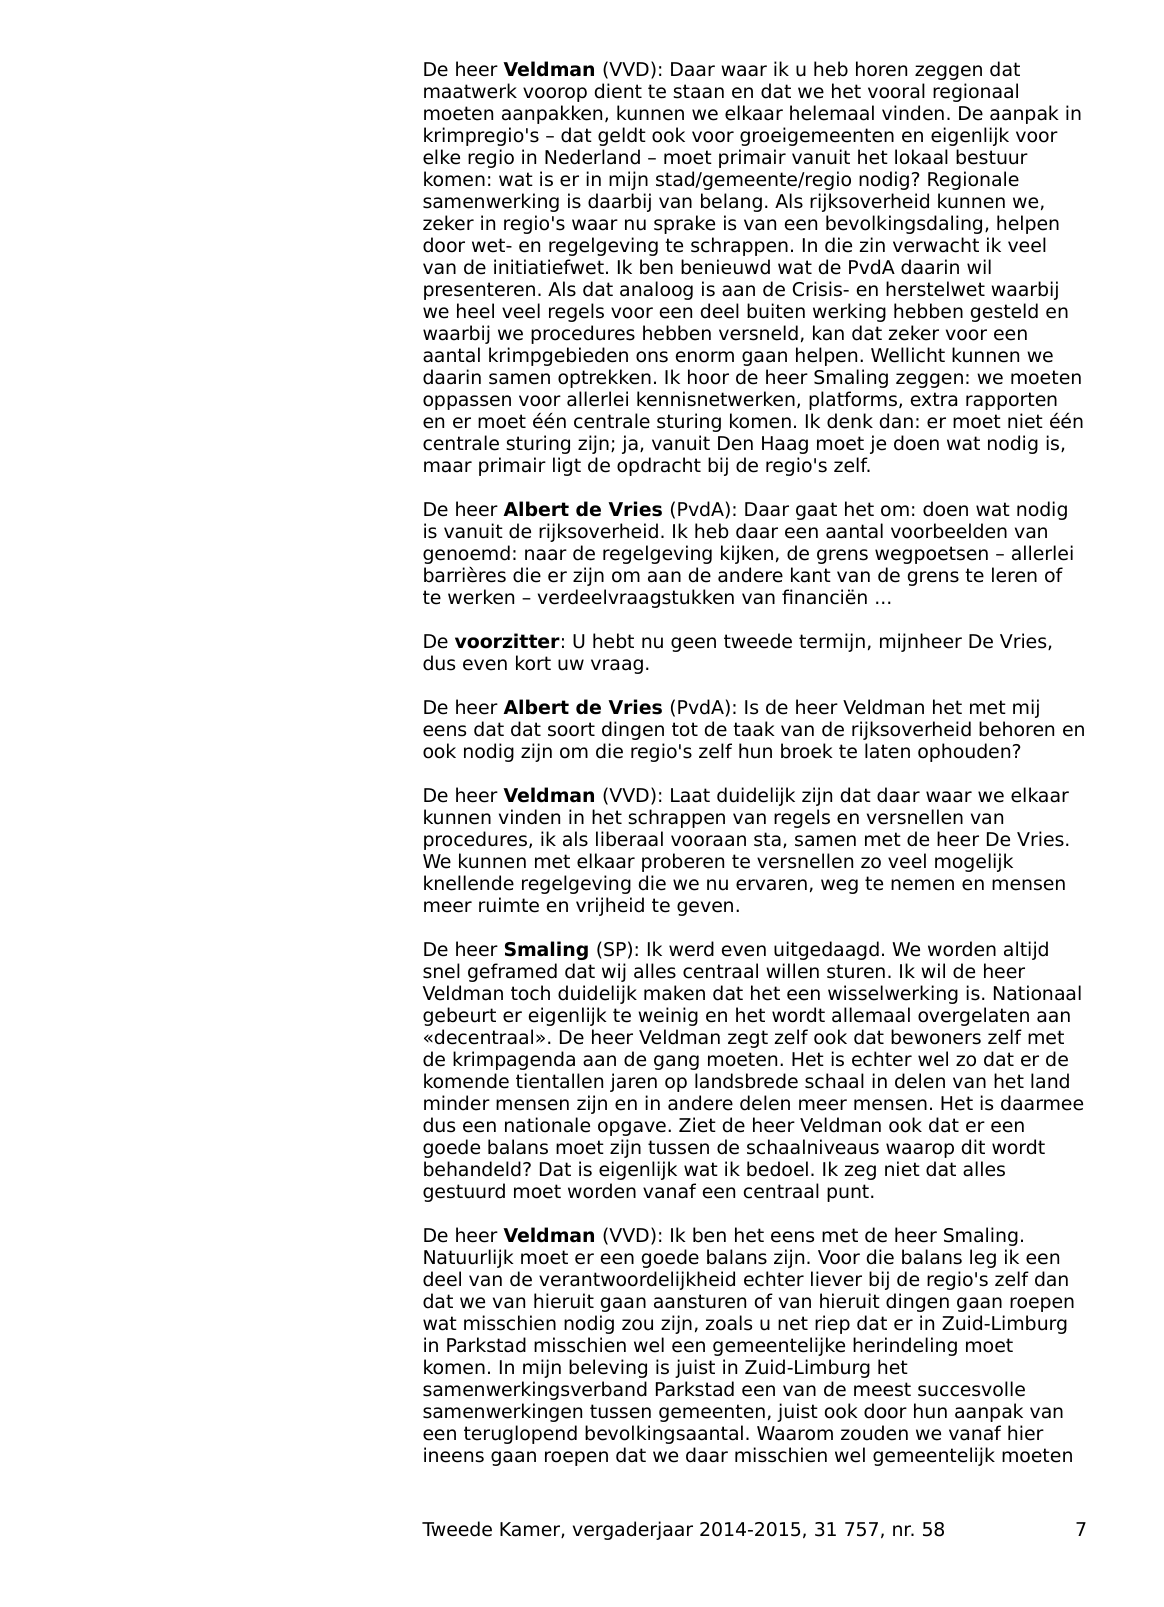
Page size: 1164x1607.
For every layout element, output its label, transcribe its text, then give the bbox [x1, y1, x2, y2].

text De heer Smaling (SP): Ik werd even uitgedaagd. We worden altijd snel geframed dat wij alles centraal willen sturen. Ik wil de heer Veldman toch duidelijk maken dat het een wisselwerking is. Nationaal gebeurt er eigenlijk te weinig en het wordt allemaal overgelaten aan «decentraal». De heer Veldman zegt zelf ook dat bewoners zelf met de krimpagenda aan de gang moeten. Het is echter wel zo dat er de komende tientallen jaren op landsbrede schaal in delen van het land minder mensen zijn en in andere delen meer mensen. Het is daarmee dus een nationale opgave. Ziet de heer Veldman ook dat er een goede balans moet zijn tussen de schaalniveaus waarop dit wordt behandeld? Dat is eigenlijk wat ik bedoel. Ik zeg niet dat alles gestuurd moet worden vanaf een centraal punt. [422, 939, 1087, 1203]
text De heer Veldman (VVD): Daar waar ik u heb horen zeggen dat maatwerk voorop dient te staan en dat we het vooral regionaal moeten aanpakken, kunnen we elkaar helemaal vinden. De aanpak in krimpregio's – dat geldt ook voor groeigemeenten en eigenlijk voor elke regio in Nederland – moet primair vanuit het lokaal bestuur komen: wat is er in mijn stad/gemeente/regio nodig? Regionale samenwerking is daarbij van belang. Als rijksoverheid kunnen we, zeker in regio's waar nu sprake is van een bevolkingsdaling, helpen door wet- en regelgeving te schrappen. In die zin verwacht ik veel van de initiatiefwet. Ik ben benieuwd wat de PvdA daarin wil presenteren. Als dat analoog is aan de Crisis- en herstelwet waarbij we heel veel regels voor een deel buiten werking hebben gesteld en waarbij we procedures hebben versneld, kan dat zeker voor een aantal krimpgebieden ons enorm gaan helpen. Wellicht kunnen we daarin samen optrekken. Ik hoor de heer Smaling zeggen: we moeten oppassen voor allerlei kennisnetwerken, platforms, extra rapporten en er moet één centrale sturing komen. Ik denk dan: er moet niet één centrale sturing zijn; ja, vanuit Den Haag moet je doen wat nodig is, maar primair ligt de opdracht bij de regio's zelf. [422, 59, 1087, 477]
text De heer Veldman (VVD): Laat duidelijk zijn dat daar waar we elkaar kunnen vinden in het schrappen van regels en versnellen van procedures, ik als liberaal vooraan sta, samen met de heer De Vries. We kunnen met elkaar proberen te versnellen zo veel mogelijk knellende regelgeving die we nu ervaren, weg te nemen en mensen meer ruimte en vrijheid te geven. [422, 785, 1087, 917]
text De heer Albert de Vries (PvdA): Is de heer Veldman het met mij eens dat dat soort dingen tot de taak van de rijksoverheid behoren en ook nodig zijn om die regio's zelf hun broek te laten ophouden? [422, 697, 1087, 763]
text De heer Albert de Vries (PvdA): Daar gaat het om: doen wat nodig is vanuit de rijksoverheid. Ik heb daar een aantal voorbeelden van genoemd: naar de regelgeving kijken, de grens wegpoetsen – allerlei barrières die er zijn om aan de andere kant van de grens te leren of te werken – verdeelvraagstukken van financiën ... [422, 499, 1087, 609]
text De heer Veldman (VVD): Ik ben het eens met de heer Smaling. Natuurlijk moet er een goede balans zijn. Voor die balans leg ik een deel van de verantwoordelijkheid echter liever bij de regio's zelf dan dat we van hieruit gaan aansturen of van hieruit dingen gaan roepen wat misschien nodig zou zijn, zoals u net riep dat er in Zuid-Limburg in Parkstad misschien wel een gemeentelijke herindeling moet komen. In mijn beleving is juist in Zuid-Limburg het samenwerkingsverband Parkstad een van de meest succesvolle samenwerkingen tussen gemeenten, juist ook door hun aanpak van een teruglopend bevolkingsaantal. Waarom zouden we vanaf hier ineens gaan roepen dat we daar misschien wel gemeentelijk moeten [422, 1225, 1087, 1467]
text De voorzitter: U hebt nu geen tweede termijn, mijnheer De Vries, dus even kort uw vraag. [422, 631, 1087, 675]
